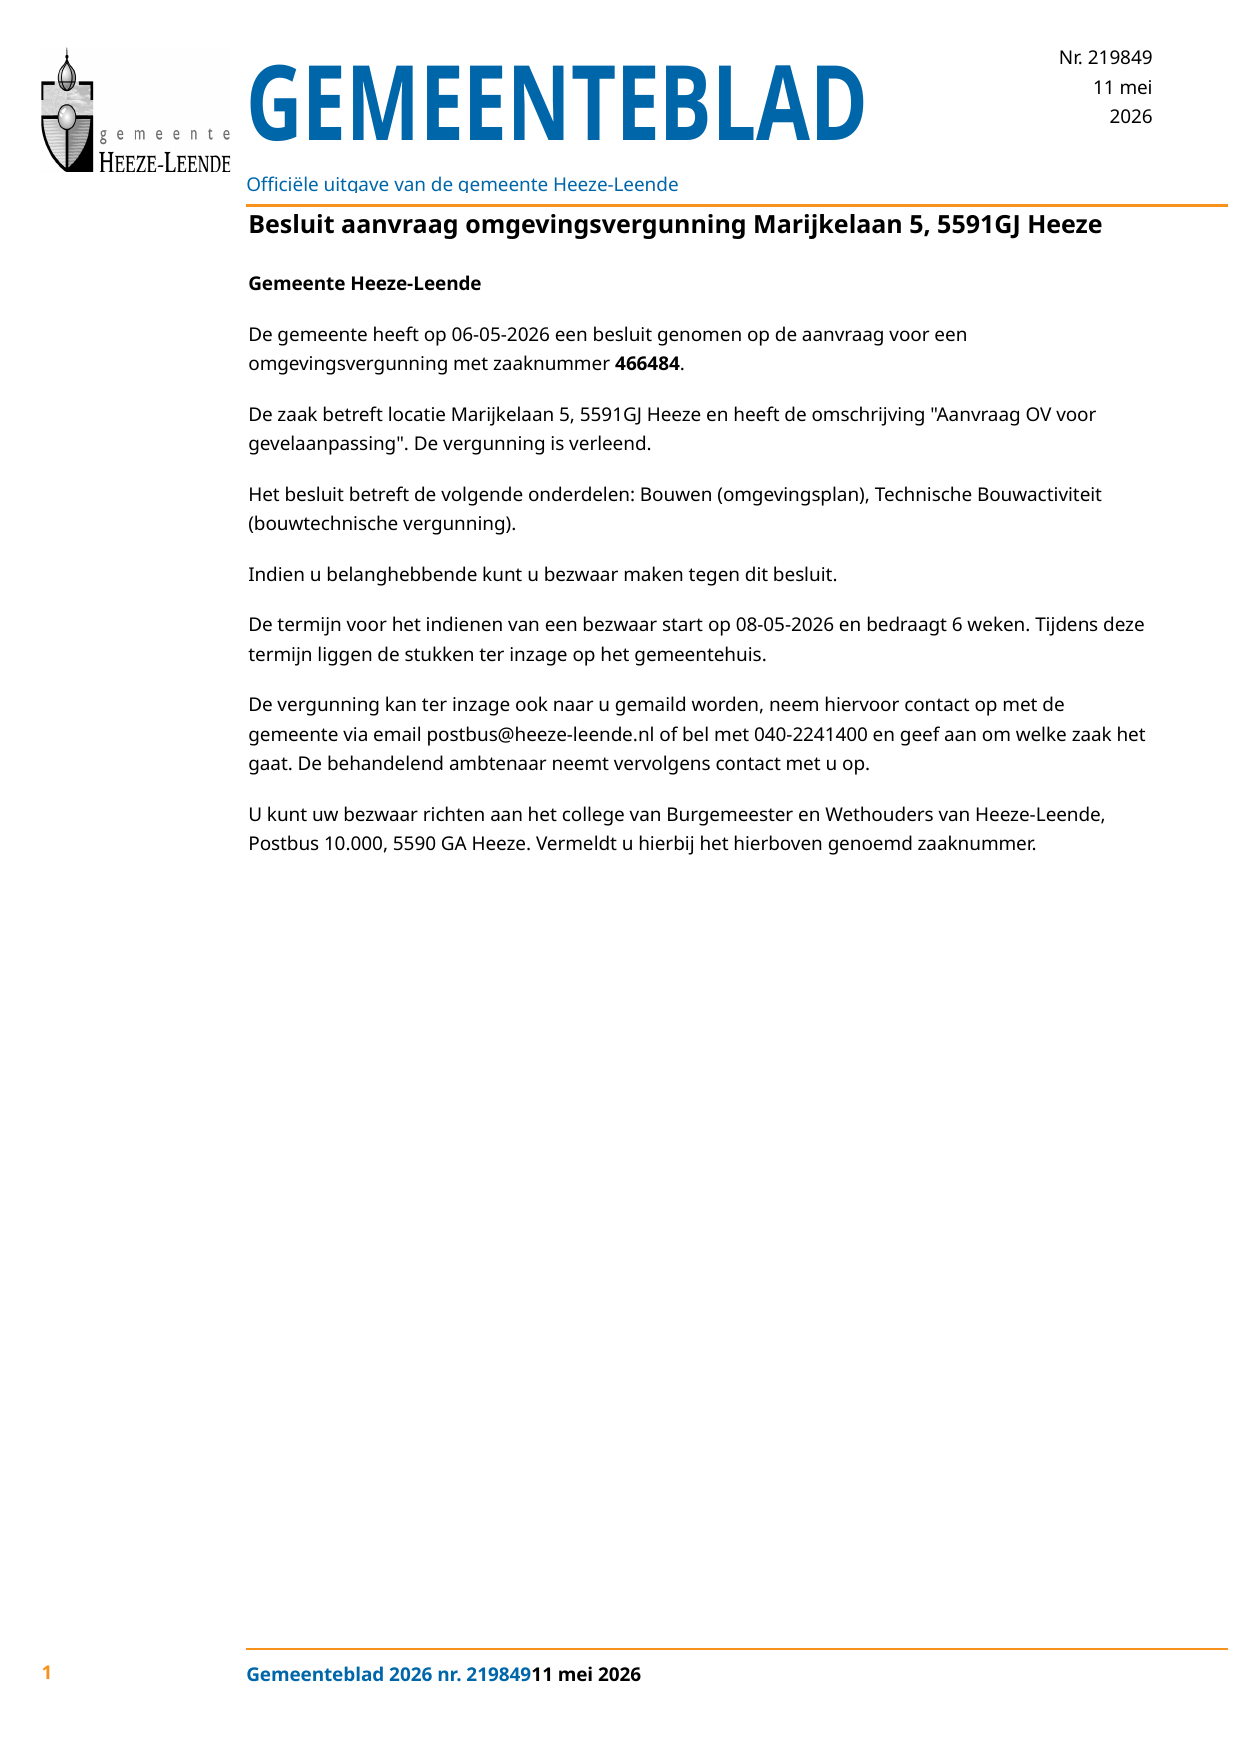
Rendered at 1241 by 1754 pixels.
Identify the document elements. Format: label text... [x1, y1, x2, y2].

text De gemeente heeft op 06-05-2026 een besluit genomen op de aanvraag voor een omgevingsvergunning met zaaknummer 466484. [248, 321, 1152, 376]
picture [41, 47, 231, 172]
text Besluit aanvraag omgevingsvergunning Marijkelaan 5, 5591GJ Heeze [248, 207, 1152, 241]
text Het besluit betreft de volgende onderdelen: Bouwen (omgevingsplan), Technische Bouwactiviteit (bouwtechnische vergunning). [248, 481, 1152, 536]
text De zaak betreft locatie Marijkelaan 5, 5591GJ Heeze en heeft de omschrijving "Aanvraag OV voor gevelaanpassing". De vergunning is verleend. [248, 401, 1152, 456]
text U kunt uw bezwaar richten aan het college van Burgemeester en Wethouders van Heeze-Leende, Postbus 10.000, 5590 GA Heeze. Vermeldt u hierbij het hierboven genoemd zaaknummer. [248, 801, 1152, 856]
text De vergunning kan ter inzage ook naar u gemaild worden, neem hiervoor contact op met de gemeente via email postbus@heeze-leende.nl of bel met 040-2241400 en geef aan om welke zaak het gaat. De behandelend ambtenaar neemt vervolgens contact met u op. [248, 691, 1152, 776]
text Indien u belanghebbende kunt u bezwaar maken tegen dit besluit. [248, 561, 1152, 586]
text Gemeente Heeze-Leende [248, 270, 1152, 296]
text De termijn voor het indienen van een bezwaar start op 08-05-2026 en bedraagt 6 weken. Tijdens deze termijn liggen de stukken ter inzage op het gemeentehuis. [248, 611, 1152, 666]
